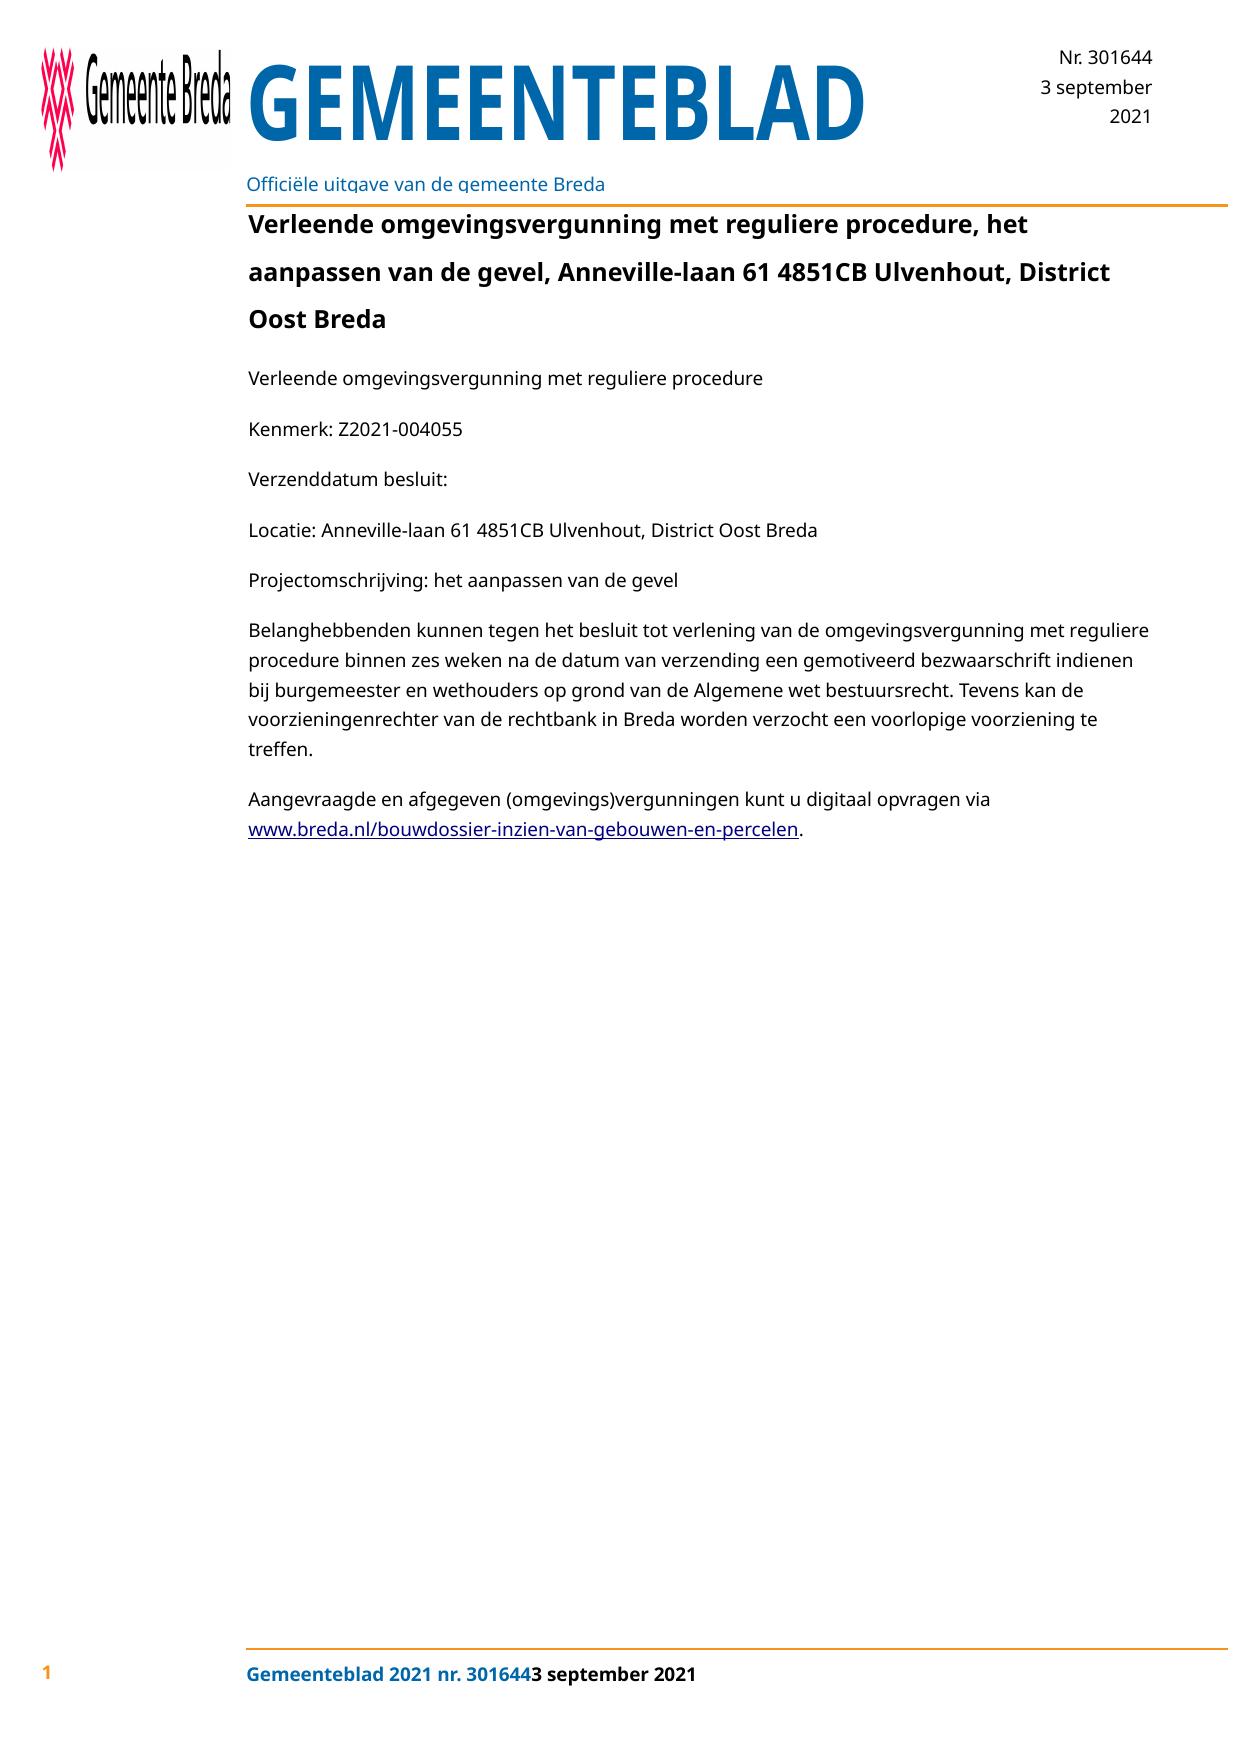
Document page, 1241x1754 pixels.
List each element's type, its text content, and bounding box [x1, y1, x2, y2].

text Aangevraagde en afgegeven (omgevings)vergunningen kunt u digitaal opvragen via www.breda.nl/bouwdossier-inzien-van-gebouwen-en-percelen. [248, 786, 1152, 842]
text Belanghebbenden kunnen tegen het besluit tot verlening van de omgevingsvergunning met reguliere procedure binnen zes weken na de datum van verzending een gemotiveerd bezwaarschrift indienen bij burgemeester en wethouders op grond van de Algemene wet bestuursrecht. Tevens kan de voorzieningenrechter van de rechtbank in Breda worden verzocht een voorlopige voorziening te treffen. [248, 618, 1152, 762]
text Projectomschrijving: het aanpassen van de gevel [248, 567, 1152, 593]
text Verleende omgevingsvergunning met reguliere procedure, het aanpassen van de gevel, Anneville-laan 61 4851CB Ulvenhout, District Oost Breda [248, 207, 1152, 336]
picture [41, 47, 231, 172]
text Verleende omgevingsvergunning met reguliere procedure [248, 366, 1152, 391]
text Kenmerk: Z2021-004055 [248, 416, 1152, 442]
text Locatie: Anneville-laan 61 4851CB Ulvenhout, District Oost Breda [248, 517, 1152, 542]
text Verzenddatum besluit: [248, 466, 1152, 492]
